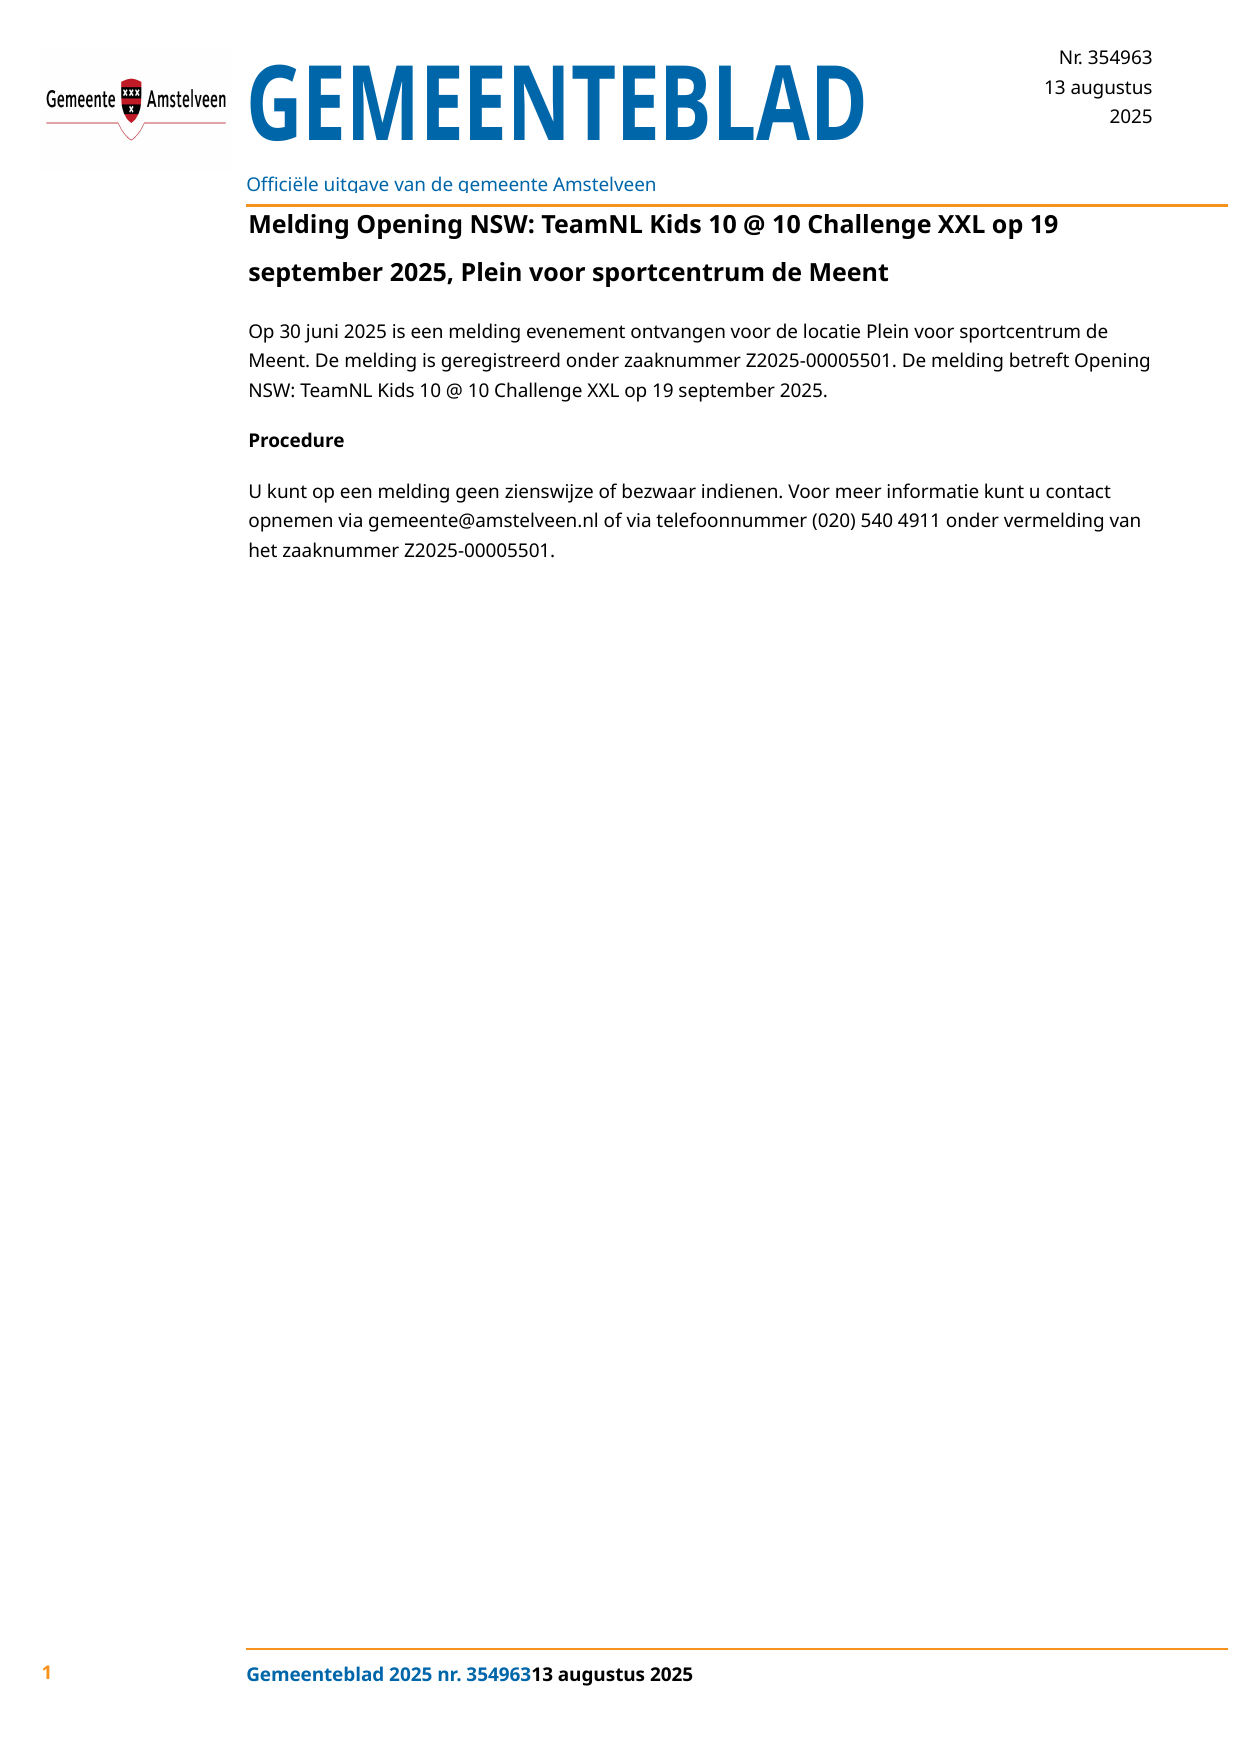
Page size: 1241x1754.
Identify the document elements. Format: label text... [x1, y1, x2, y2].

picture [41, 47, 231, 172]
text Op 30 juni 2025 is een melding evenement ontvangen voor de locatie Plein voor sportcentrum de Meent. De melding is geregistreerd onder zaaknummer Z2025-00005501. De melding betreft Opening NSW: TeamNL Kids 10 @ 10 Challenge XXL op 19 september 2025. [248, 318, 1152, 403]
text U kunt op een melding geen zienswijze of bezwaar indienen. Voor meer informatie kunt u contact opnemen via gemeente@amstelveen.nl of via telefoonnummer (020) 540 4911 onder vermelding van het zaaknummer Z2025-00005501. [248, 478, 1152, 563]
text Procedure [248, 427, 1152, 453]
text Melding Opening NSW: TeamNL Kids 10 @ 10 Challenge XXL op 19 september 2025, Plein voor sportcentrum de Meent [248, 207, 1152, 288]
